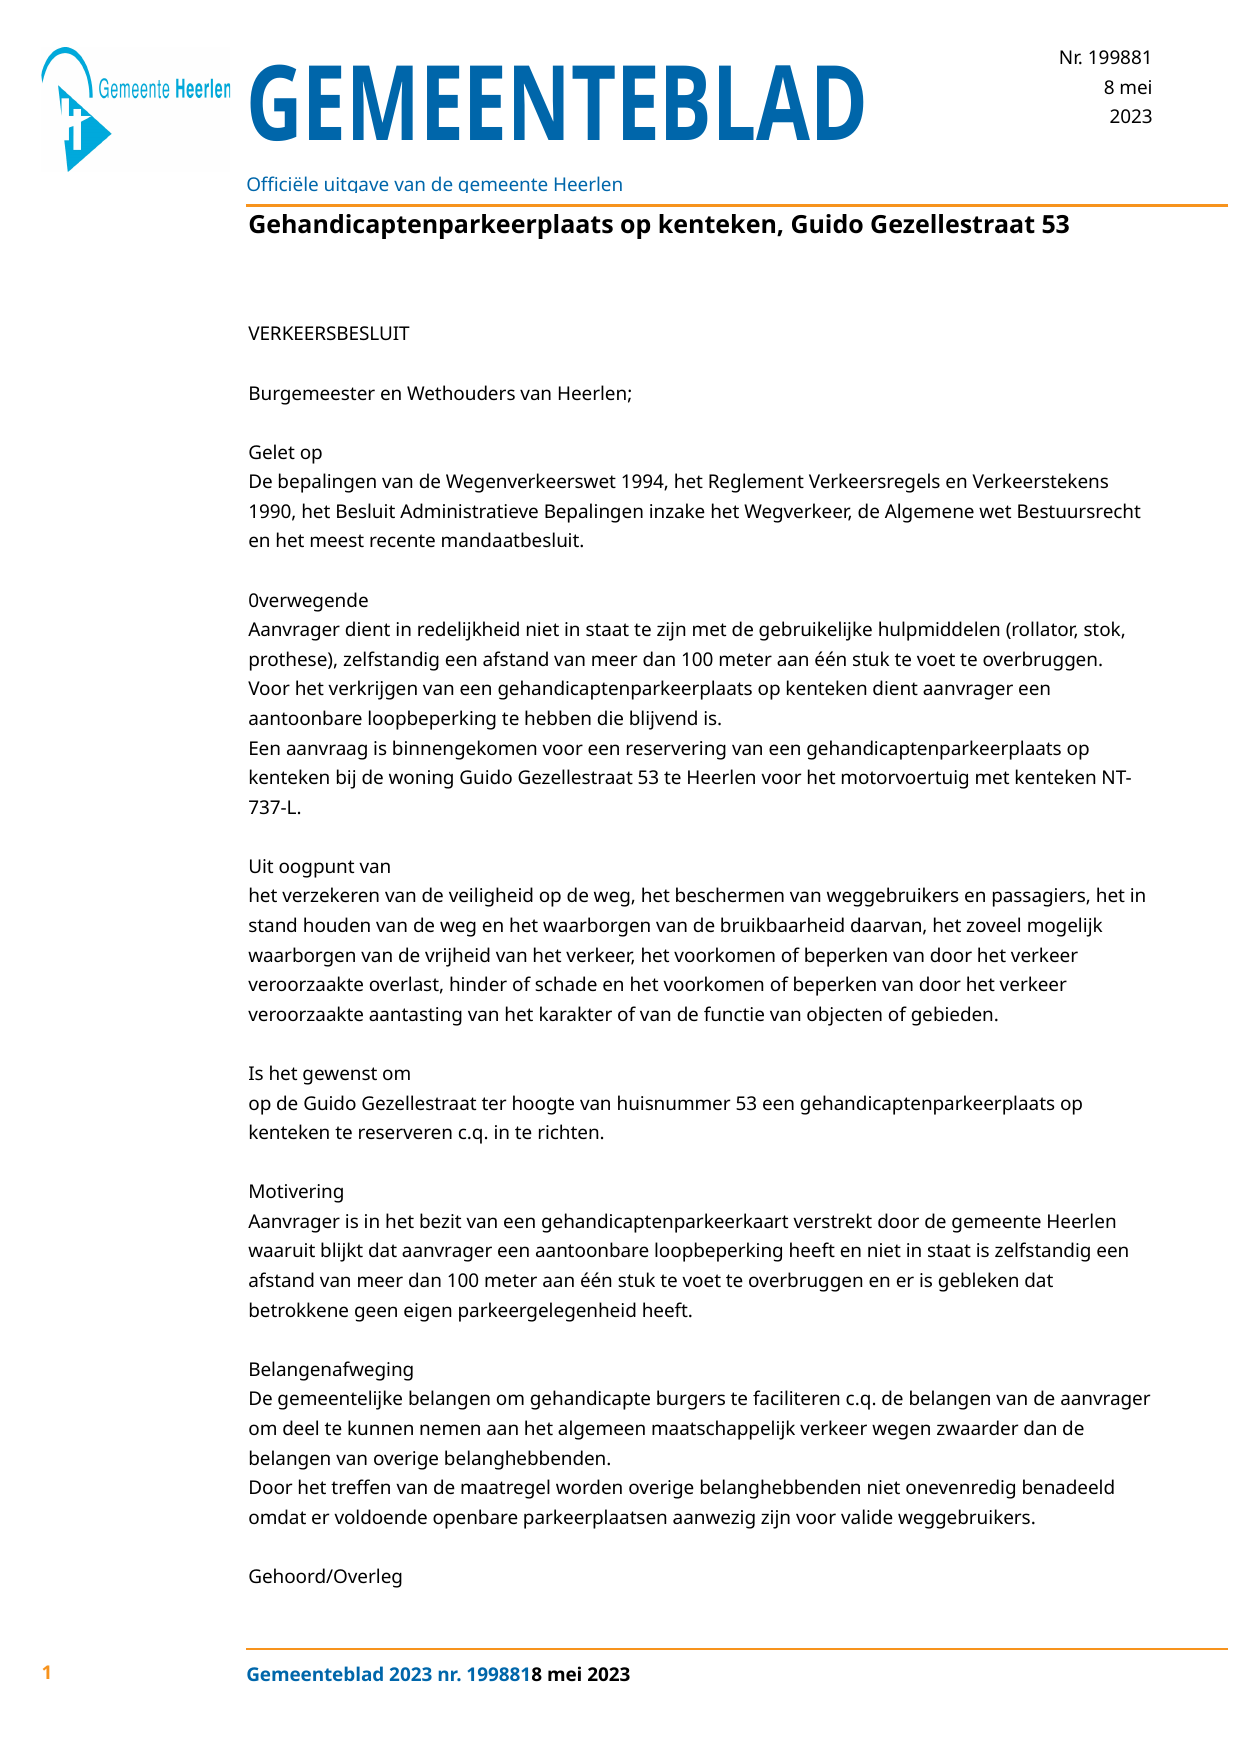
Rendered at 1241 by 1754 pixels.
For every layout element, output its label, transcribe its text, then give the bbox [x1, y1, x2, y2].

text Een aanvraag is binnengekomen voor een reservering van een gehandicaptenparkeerplaats op kenteken bij de woning Guido Gezellestraat 53 te Heerlen voor het motorvoertuig met kenteken NT-737-L. [248, 735, 1152, 820]
text Voor het verkrijgen van een gehandicaptenparkeerplaats op kenteken dient aanvrager een aantoonbare loopbeperking te hebben die blijvend is. [248, 676, 1152, 731]
text Motivering [248, 1178, 1152, 1204]
picture [41, 47, 231, 172]
text het verzekeren van de veiligheid op de weg, het beschermen van weggebruikers en passagiers, het in stand houden van de weg en het waarborgen van de bruikbaarheid daarvan, het zoveel mogelijk waarborgen van de vrijheid van het verkeer, het voorkomen of beperken van door het verkeer veroorzaakte overlast, hinder of schade en het voorkomen of beperken van door het verkeer veroorzaakte aantasting van het karakter of van de functie van objecten of gebieden. [248, 883, 1152, 1027]
text Burgemeester en Wethouders van Heerlen; [248, 380, 1152, 406]
text Gehandicaptenparkeerplaats op kenteken, Guido Gezellestraat 53 [248, 207, 1152, 241]
text Gelet op [248, 439, 1152, 465]
text Door het treffen van de maatregel worden overige belanghebbenden niet onevenredig benadeeld omdat er voldoende openbare parkeerplaatsen aanwezig zijn voor valide weggebruikers. [248, 1474, 1152, 1530]
picture [41, 47, 59, 70]
text op de Guido Gezellestraat ter hoogte van huisnummer 53 een gehandicaptenparkeerplaats op kenteken te reserveren c.q. in te richten. [248, 1090, 1152, 1145]
text Belangenafweging [248, 1356, 1152, 1382]
text Aanvrager dient in redelijkheid niet in staat te zijn met de gebruikelijke hulpmiddelen (rollator, stok, prothese), zelfstandig een afstand van meer dan 100 meter aan één stuk te voet te overbruggen. [248, 616, 1152, 672]
text VERKEERSBESLUIT [248, 321, 1152, 346]
text Is het gewenst om [248, 1060, 1152, 1086]
text Gehoord/Overleg [248, 1563, 1152, 1589]
text De bepalingen van de Wegenverkeerswet 1994, het Reglement Verkeersregels en Verkeerstekens 1990, het Besluit Administratieve Bepalingen inzake het Wegverkeer, de Algemene wet Bestuursrecht en het meest recente mandaatbesluit. [248, 468, 1152, 553]
text 0verwegende [248, 587, 1152, 613]
text Aanvrager is in het bezit van een gehandicaptenparkeerkaart verstrekt door de gemeente Heerlen waaruit blijkt dat aanvrager een aantoonbare loopbeperking heeft en niet in staat is zelfstandig een afstand van meer dan 100 meter aan één stuk te voet te overbruggen en er is gebleken dat betrokkene geen eigen parkeergelegenheid heeft. [248, 1208, 1152, 1323]
text De gemeentelijke belangen om gehandicapte burgers te faciliteren c.q. de belangen van de aanvrager om deel te kunnen nemen aan het algemeen maatschappelijk verkeer wegen zwaarder dan de belangen van overige belanghebbenden. [248, 1386, 1152, 1471]
text Uit oogpunt van [248, 853, 1152, 879]
